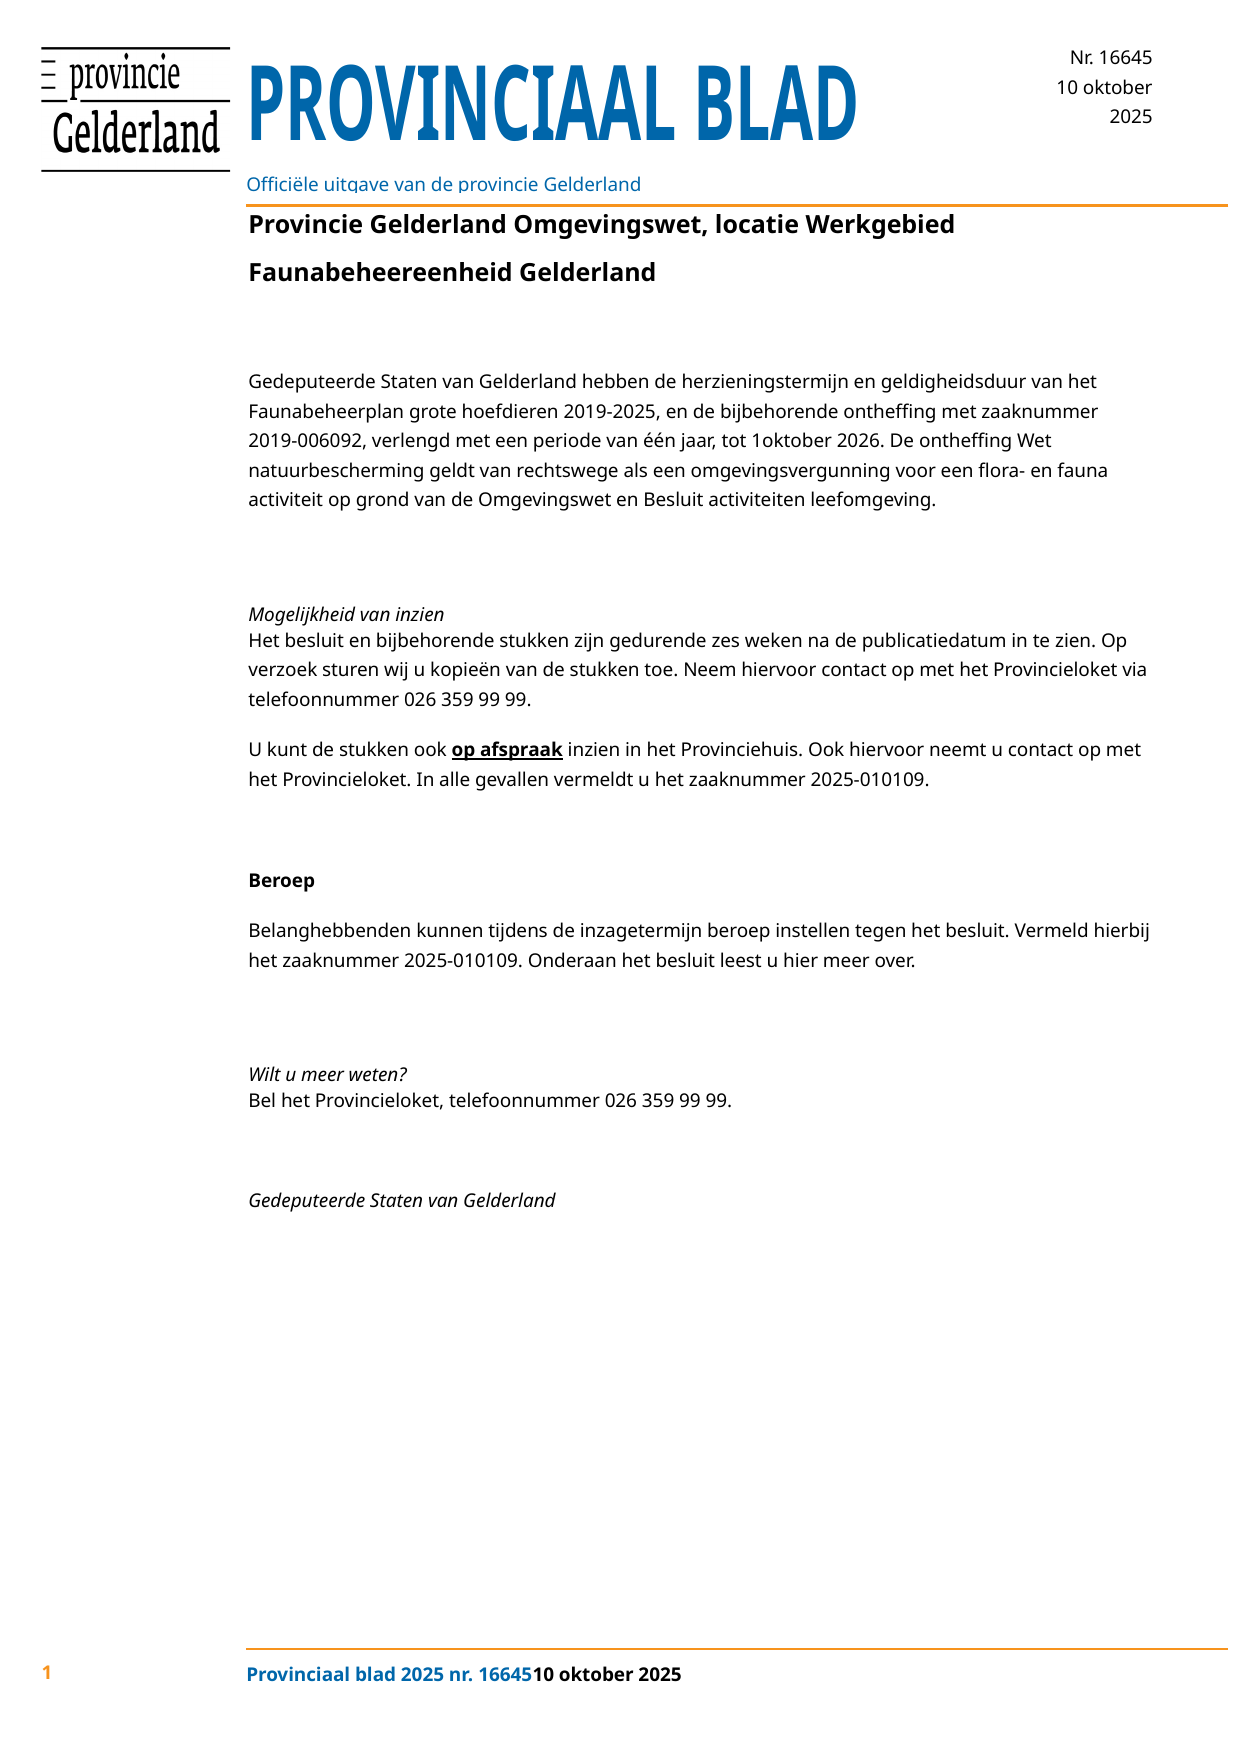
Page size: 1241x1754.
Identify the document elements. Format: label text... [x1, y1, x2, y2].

text Belanghebbenden kunnen tijdens de inzagetermijn beroep instellen tegen het besluit. Vermeld hierbij het zaaknummer 2025-010109. Onderaan het besluit leest u hier meer over. [248, 917, 1152, 972]
picture [41, 47, 231, 172]
text Mogelijkheid van inzien [248, 601, 1152, 627]
text Provincie Gelderland Omgevingswet, locatie Werkgebied Faunabeheereenheid Gelderland [248, 207, 1152, 288]
text Wilt u meer weten? [248, 1061, 1152, 1087]
text U kunt de stukken ook op afspraak inzien in het Provinciehuis. Ook hiervoor neemt u contact op met het Provincieloket. In alle gevallen vermeldt u het zaaknummer 2025-010109. [248, 736, 1152, 792]
text Beroep [248, 867, 1152, 892]
text Bel het Provincieloket, telefoonnummer 026 359 99 99. [248, 1087, 1152, 1113]
text Gedeputeerde Staten van Gelderland hebben de herzieningstermijn en geldigheidsduur van het Faunabeheerplan grote hoefdieren 2019-2025, en de bijbehorende ontheffing met zaaknummer 2019-006092, verlengd met een periode van één jaar, tot 1oktober 2026. De ontheffing Wet natuurbescherming geldt van rechtswege als een omgevingsvergunning voor een flora- en fauna activiteit op grond van de Omgevingswet en Besluit activiteiten leefomgeving. [248, 368, 1152, 512]
text Het besluit en bijbehorende stukken zijn gedurende zes weken na de publicatiedatum in te zien. Op verzoek sturen wij u kopieën van de stukken toe. Neem hiervoor contact op met het Provincieloket via telefoonnummer 026 359 99 99. [248, 627, 1152, 712]
text Gedeputeerde Staten van Gelderland [248, 1188, 1152, 1213]
